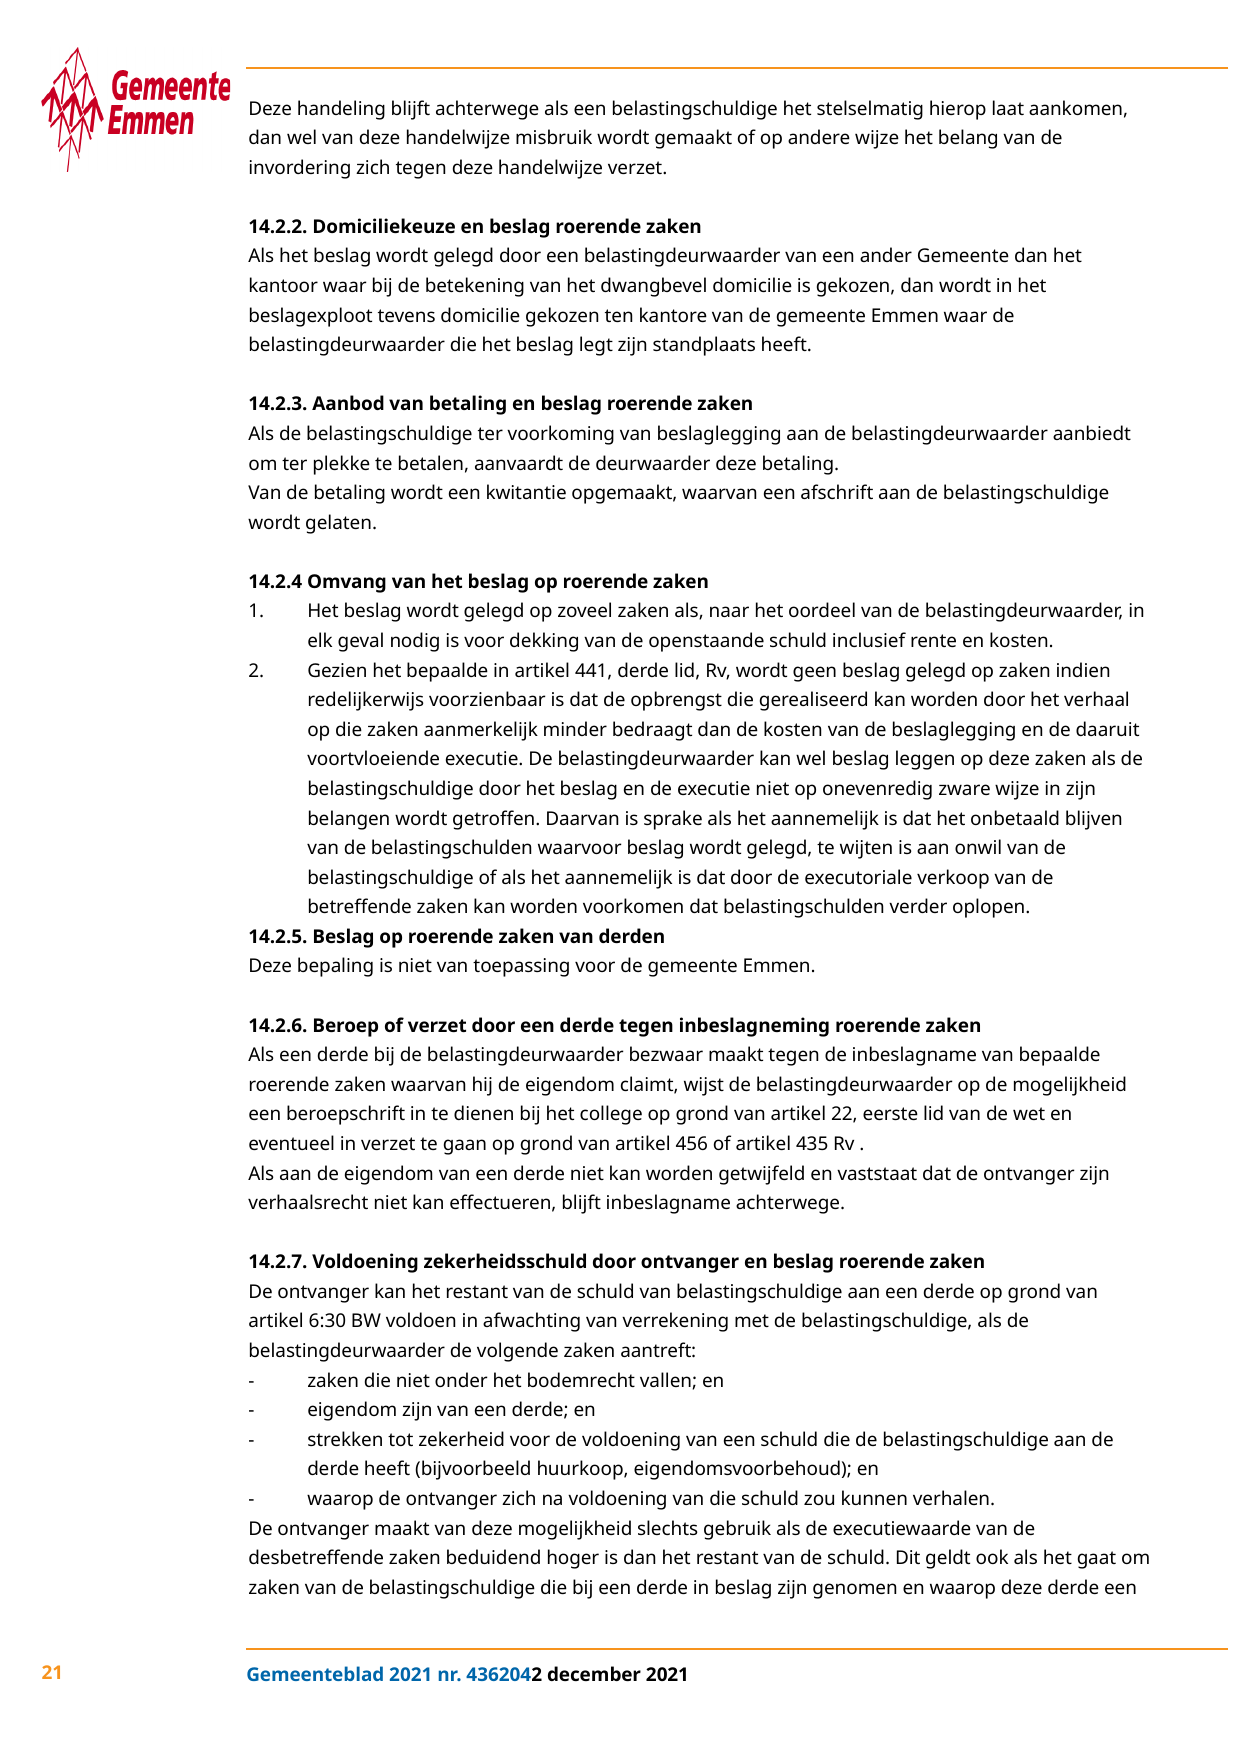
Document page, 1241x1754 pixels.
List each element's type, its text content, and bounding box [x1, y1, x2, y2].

text 14.2.6. Beroep of verzet door een derde tegen inbeslagneming roerende zaken [248, 1012, 1152, 1038]
text Als de belastingschuldige ter voorkoming van beslaglegging aan de belastingdeurwaarder aanbiedt om ter plekke te betalen, aanvaardt de deurwaarder deze betaling. [248, 420, 1152, 476]
text Deze handeling blijft achterwege als een belastingschuldige het stelselmatig hierop laat aankomen, dan wel van deze handelwijze misbruik wordt gemaakt of op andere wijze het belang van de invordering zich tegen deze handelwijze verzet. [248, 95, 1152, 180]
text De ontvanger maakt van deze mogelijkheid slechts gebruik als de executiewaarde van de desbetreffende zaken beduidend hoger is dan het restant van de schuld. Dit geldt ook als het gaat om zaken van de belastingschuldige die bij een derde in beslag zijn genomen en waarop deze derde een [248, 1515, 1152, 1600]
list eigendom zijn van een derde; en [248, 1396, 1152, 1422]
list Gezien het bepaalde in artikel 441, derde lid, Rv, wordt geen beslag gelegd op zaken indien redelijkerwijs voorzienbaar is dat de opbrengst die gerealiseerd kan worden door het verhaal op die zaken aanmerkelijk minder bedraagt dan de kosten van de beslaglegging en de daaruit voortvloeiende executie. De belastingdeurwaarder kan wel beslag leggen op deze zaken als de belastingschuldige door het beslag en de executie niet op onevenredig zware wijze in zijn belangen wordt getroffen. Daarvan is sprake als het aannemelijk is dat het onbetaald blijven van de belastingschulden waarvoor beslag wordt gelegd, te wijten is aan onwil van de belastingschuldige of als het aannemelijk is dat door de executoriale verkoop van de betreffende zaken kan worden voorkomen dat belastingschulden verder oplopen. [248, 657, 1152, 919]
text 14.2.4 Omvang van het beslag op roerende zaken [248, 568, 1152, 594]
picture [41, 47, 231, 172]
list zaken die niet onder het bodemrecht vallen; en [248, 1367, 1152, 1393]
text Deze bepaling is niet van toepassing voor de gemeente Emmen. [248, 953, 1152, 978]
text Als een derde bij de belastingdeurwaarder bezwaar maakt tegen de inbeslagname van bepaalde roerende zaken waarvan hij de eigendom claimt, wijst de belastingdeurwaarder op de mogelijkheid een beroepschrift in te dienen bij het college op grond van artikel 22, eerste lid van de wet en eventueel in verzet te gaan op grond van artikel 456 of artikel 435 Rv . [248, 1041, 1152, 1156]
text 14.2.2. Domiciliekeuze en beslag roerende zaken [248, 213, 1152, 239]
text Als het beslag wordt gelegd door een belastingdeurwaarder van een ander Gemeente dan het kantoor waar bij de betekening van het dwangbevel domicilie is gekozen, dan wordt in het beslagexploot tevens domicilie gekozen ten kantore van de gemeente Emmen waar de belastingdeurwaarder die het beslag legt zijn standplaats heeft. [248, 243, 1152, 357]
list Het beslag wordt gelegd op zoveel zaken als, naar het oordeel van de belastingdeurwaarder, in elk geval nodig is voor dekking van de openstaande schuld inclusief rente en kosten. [248, 598, 1152, 653]
text 14.2.3. Aanbod van betaling en beslag roerende zaken [248, 391, 1152, 416]
text De ontvanger kan het restant van de schuld van belastingschuldige aan een derde op grond van artikel 6:30 BW voldoen in afwachting van verrekening met de belastingschuldige, als de belastingdeurwaarder de volgende zaken aantreft: [248, 1278, 1152, 1363]
text 14.2.7. Voldoening zekerheidsschuld door ontvanger en beslag roerende zaken [248, 1248, 1152, 1274]
text Van de betaling wordt een kwitantie opgemaakt, waarvan een afschrift aan de belastingschuldige wordt gelaten. [248, 479, 1152, 535]
text 14.2.5. Beslag op roerende zaken van derden [248, 923, 1152, 949]
text Als aan de eigendom van een derde niet kan worden getwijfeld en vaststaat dat de ontvanger zijn verhaalsrecht niet kan effectueren, blijft inbeslagname achterwege. [248, 1160, 1152, 1215]
list waarop de ontvanger zich na voldoening van die schuld zou kunnen verhalen. [248, 1485, 1152, 1511]
list strekken tot zekerheid voor de voldoening van een schuld die de belastingschuldige aan de derde heeft (bijvoorbeeld huurkoop, eigendomsvoorbehoud); en [248, 1426, 1152, 1481]
